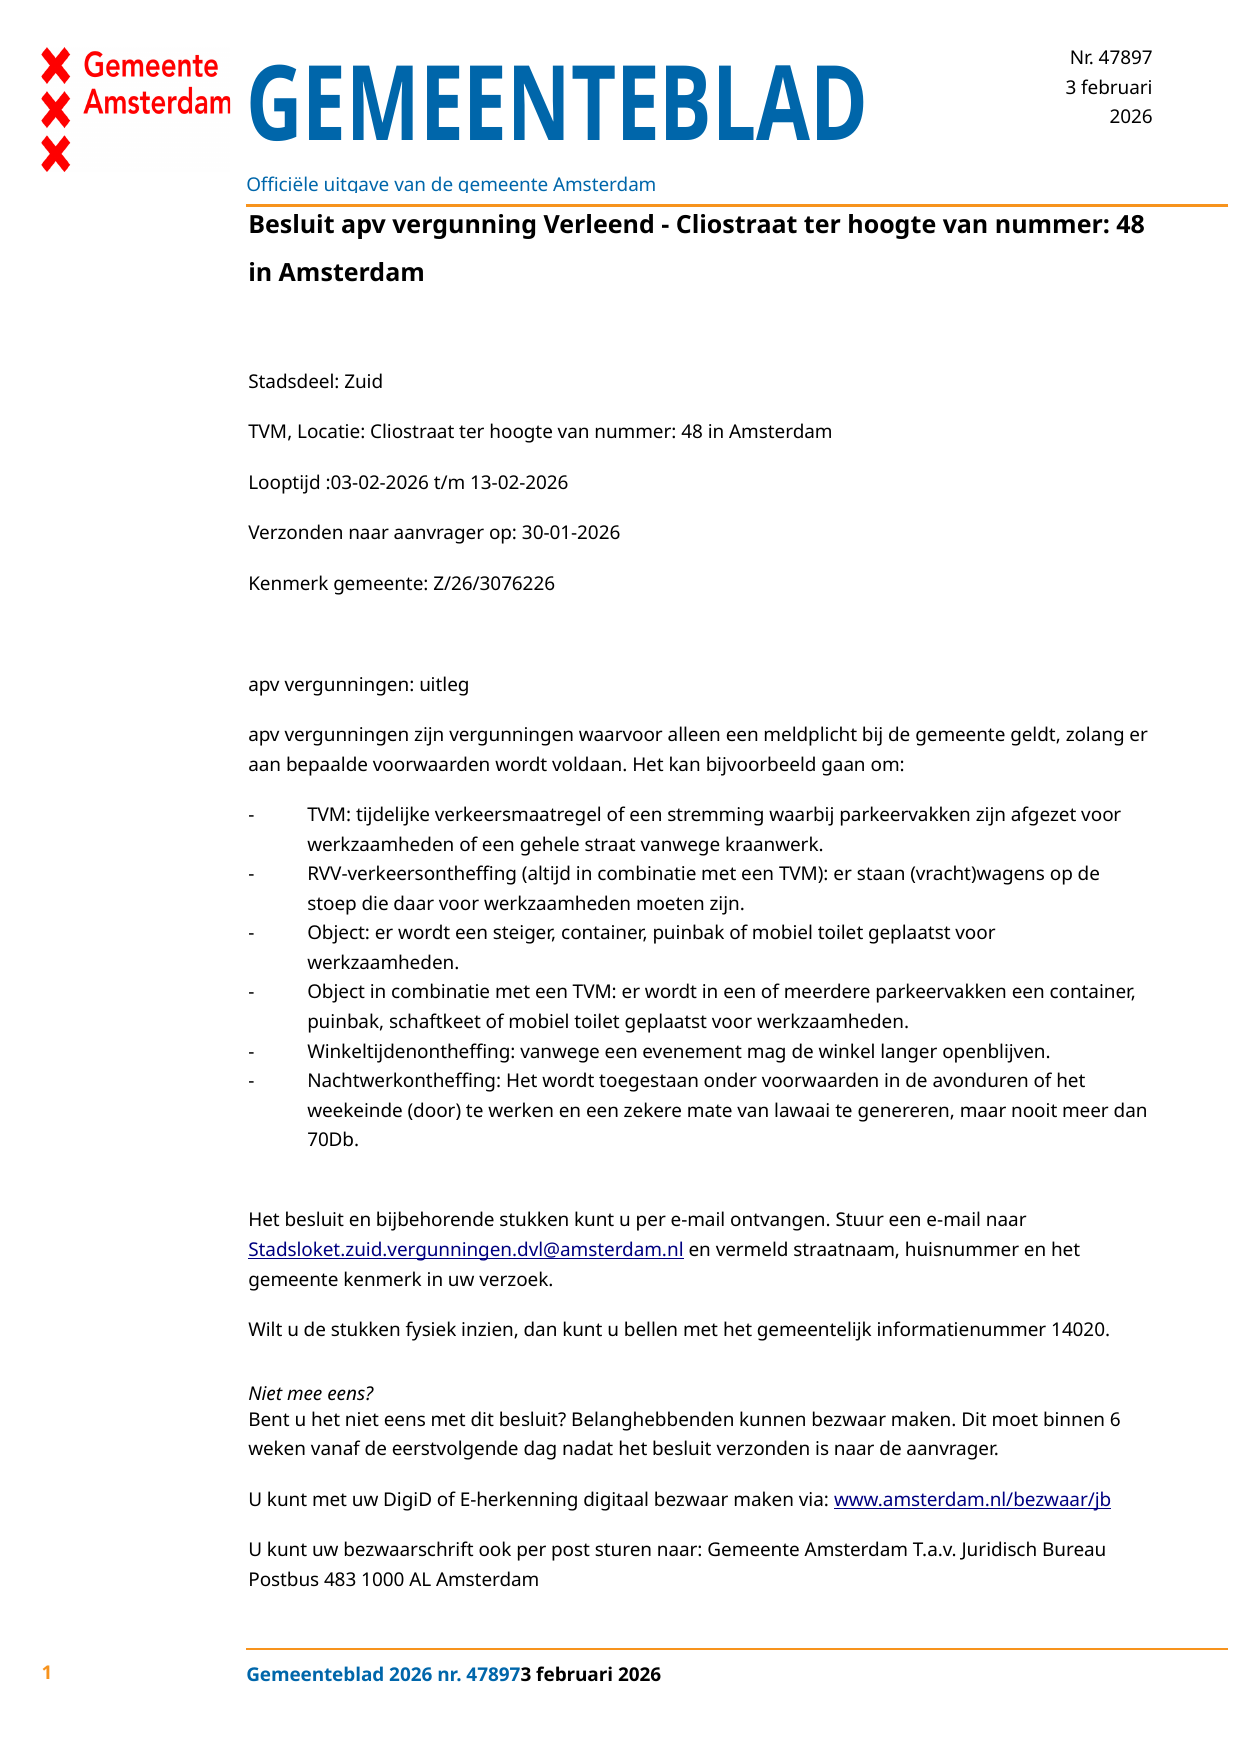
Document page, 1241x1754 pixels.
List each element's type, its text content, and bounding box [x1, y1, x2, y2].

text Bent u het niet eens met dit besluit? Belanghebbenden kunnen bezwaar maken. Dit moet binnen 6 weken vanaf de eerstvolgende dag nadat het besluit verzonden is naar de aanvrager. [248, 1406, 1152, 1461]
text Besluit apv vergunning Verleend - Cliostraat ter hoogte van nummer: 48 in Amsterdam [248, 207, 1152, 288]
text Niet mee eens? [248, 1380, 1152, 1406]
text Verzonden naar aanvrager op: 30-01-2026 [248, 519, 1152, 545]
list Nachtwerkontheffing: Het wordt toegestaan onder voorwaarden in de avonduren of het weekeinde (door) te werken en een zekere mate van lawaai te genereren, maar nooit meer dan 70Db. [248, 1067, 1152, 1152]
list RVV-verkeersontheffing (altijd in combinatie met een TVM): er staan (vracht)wagens op de stoep die daar voor werkzaamheden moeten zijn. [248, 860, 1152, 916]
list Object in combinatie met een TVM: er wordt in een of meerdere parkeervakken een container, puinbak, schaftkeet of mobiel toilet geplaatst voor werkzaamheden. [248, 979, 1152, 1034]
list TVM: tijdelijke verkeersmaatregel of een stremming waarbij parkeervakken zijn afgezet voor werkzaamheden of een gehele straat vanwege kraanwerk. [248, 801, 1152, 857]
text Het besluit en bijbehorende stukken kunt u per e-mail ontvangen. Stuur een e-mail naar Stadsloket.zuid.vergunningen.dvl@amsterdam.nl en vermeld straatnaam, huisnummer en het gemeente kenmerk in uw verzoek. [248, 1207, 1152, 1292]
text U kunt met uw DigiD of E-herkenning digitaal bezwaar maken via: www.amsterdam.nl/bezwaar/jb [248, 1486, 1152, 1512]
list Winkeltijdenontheffing: vanwege een evenement mag de winkel langer openblijven. [248, 1038, 1152, 1064]
text Looptijd :03-02-2026 t/m 13-02-2026 [248, 469, 1152, 495]
text U kunt uw bezwaarschrift ook per post sturen naar: Gemeente Amsterdam T.a.v. Juridisch Bureau Postbus 483 1000 AL Amsterdam [248, 1536, 1152, 1592]
text Wilt u de stukken fysiek inzien, dan kunt u bellen met het gemeentelijk informatienummer 14020. [248, 1316, 1152, 1342]
text apv vergunningen: uitleg [248, 671, 1152, 697]
picture [41, 47, 231, 172]
text Stadsdeel: Zuid [248, 368, 1152, 394]
text apv vergunningen zijn vergunningen waarvoor alleen een meldplicht bij de gemeente geldt, zolang er aan bepaalde voorwaarden wordt voldaan. Het kan bijvoorbeeld gaan om: [248, 721, 1152, 777]
text TVM, Locatie: Cliostraat ter hoogte van nummer: 48 in Amsterdam [248, 419, 1152, 444]
text Kenmerk gemeente: Z/26/3076226 [248, 570, 1152, 596]
list Object: er wordt een steiger, container, puinbak of mobiel toilet geplaatst voor werkzaamheden. [248, 919, 1152, 975]
